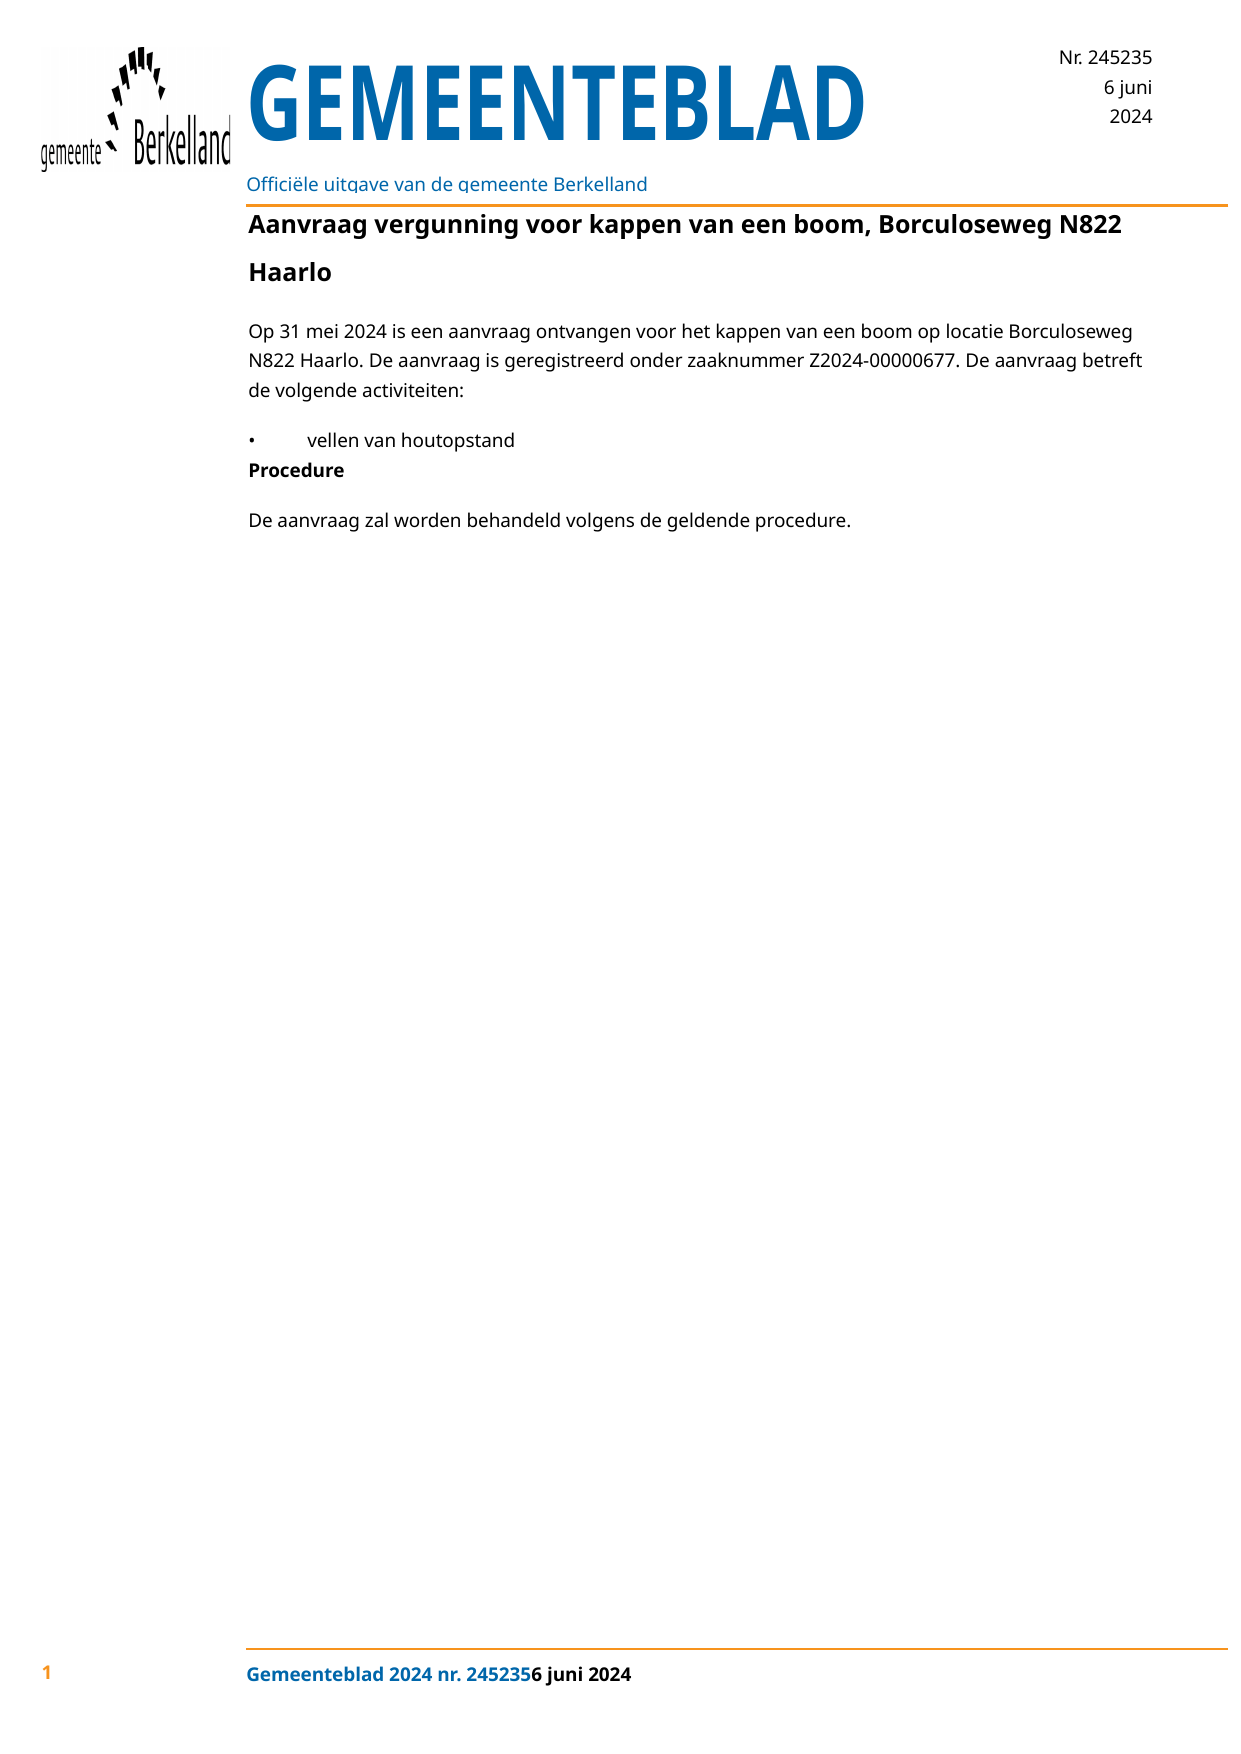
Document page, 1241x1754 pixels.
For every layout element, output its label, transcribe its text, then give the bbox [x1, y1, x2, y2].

list vellen van houtopstand [248, 427, 1152, 453]
text De aanvraag zal worden behandeld volgens de geldende procedure. [248, 507, 1152, 533]
text Aanvraag vergunning voor kappen van een boom, Borculoseweg N822 Haarlo [248, 207, 1152, 288]
text Procedure [248, 457, 1152, 483]
text Op 31 mei 2024 is een aanvraag ontvangen voor het kappen van een boom op locatie Borculoseweg N822 Haarlo. De aanvraag is geregistreerd onder zaaknummer Z2024-00000677. De aanvraag betreft de volgende activiteiten: [248, 318, 1152, 403]
picture [41, 47, 231, 172]
